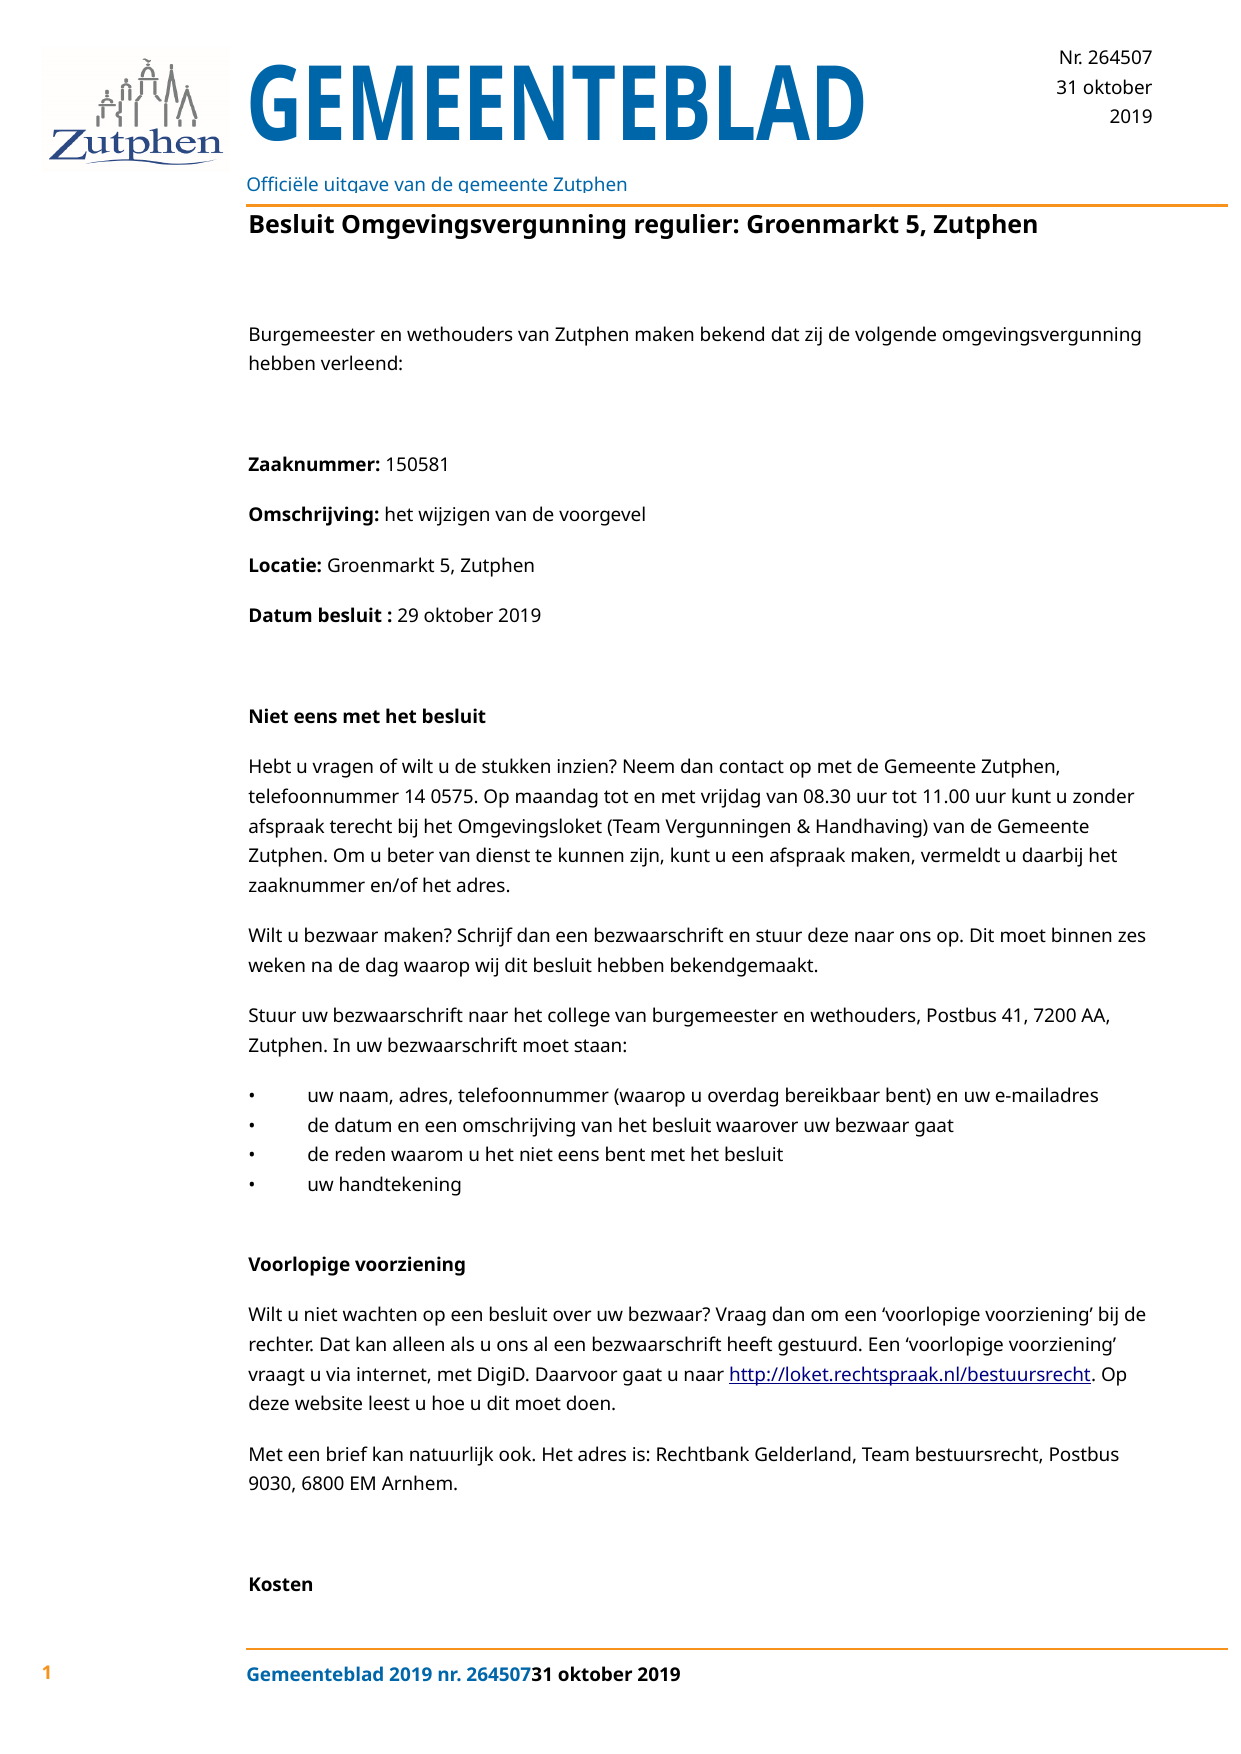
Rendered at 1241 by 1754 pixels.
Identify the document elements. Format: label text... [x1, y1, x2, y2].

text Zaaknummer: 150581 [248, 451, 1152, 477]
text Besluit Omgevingsvergunning regulier: Groenmarkt 5, Zutphen [248, 207, 1152, 241]
list uw handtekening [248, 1171, 1152, 1197]
text Kosten [248, 1571, 1152, 1597]
text Stuur uw bezwaarschrift naar het college van burgemeester en wethouders, Postbus 41, 7200 AA, Zutphen. In uw bezwaarschrift moet staan: [248, 1002, 1152, 1058]
text Voorlopige voorziening [248, 1251, 1152, 1277]
text Locatie: Groenmarkt 5, Zutphen [248, 552, 1152, 578]
text Wilt u niet wachten op een besluit over uw bezwaar? Vraag dan om een ‘voorlopige voorziening’ bij de rechter. Dat kan alleen als u ons al een bezwaarschrift heeft gestuurd. Een ‘voorlopige voorziening’ vraagt u via internet, met DigiD. Daarvoor gaat u naar http://loket.rechtspraak.nl/bestuursrecht. Op deze website leest u hoe u dit moet doen. [248, 1302, 1152, 1416]
text Burgemeester en wethouders van Zutphen maken bekend dat zij de volgende omgevingsvergunning hebben verleend: [248, 321, 1152, 376]
list uw naam, adres, telefoonnummer (waarop u overdag bereikbaar bent) en uw e-mailadres [248, 1082, 1152, 1108]
text Niet eens met het besluit [248, 703, 1152, 729]
picture [41, 47, 231, 172]
text Hebt u vragen of wilt u de stukken inzien? Neem dan contact op met de Gemeente Zutphen, telefoonnummer 14 0575. Op maandag tot en met vrijdag van 08.30 uur tot 11.00 uur kunt u zonder afspraak terecht bij het Omgevingsloket (Team Vergunningen & Handhaving) van de Gemeente Zutphen. Om u beter van dienst te kunnen zijn, kunt u een afspraak maken, vermeldt u daarbij het zaaknummer en/of het adres. [248, 754, 1152, 898]
text Datum besluit : 29 oktober 2019 [248, 602, 1152, 628]
list de reden waarom u het niet eens bent met het besluit [248, 1142, 1152, 1167]
list de datum en een omschrijving van het besluit waarover uw bezwaar gaat [248, 1112, 1152, 1138]
text Wilt u bezwaar maken? Schrijf dan een bezwaarschrift en stuur deze naar ons op. Dit moet binnen zes weken na de dag waarop wij dit besluit hebben bekendgemaakt. [248, 922, 1152, 978]
text Met een brief kan natuurlijk ook. Het adres is: Rechtbank Gelderland, Team bestuursrecht, Postbus 9030, 6800 EM Arnhem. [248, 1441, 1152, 1496]
text Omschrijving: het wijzigen van de voorgevel [248, 502, 1152, 527]
